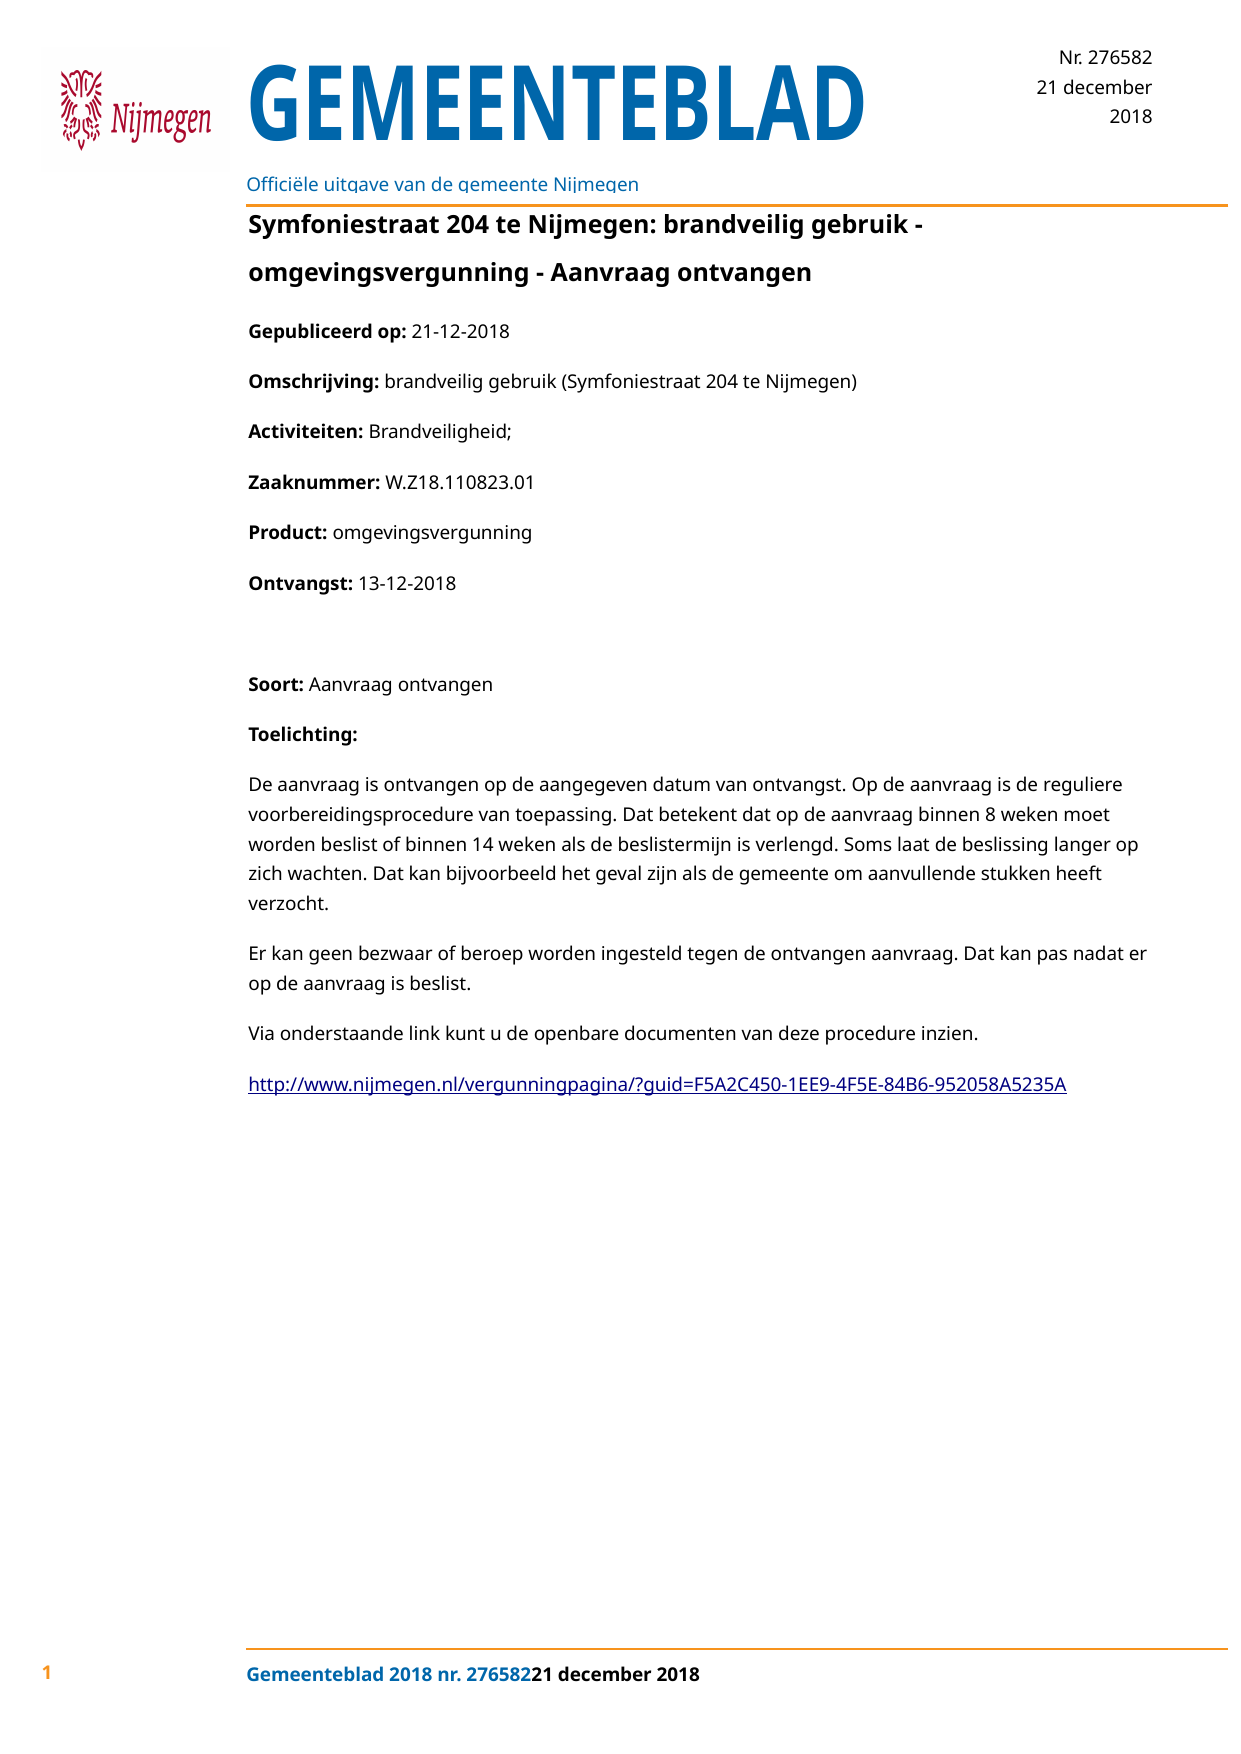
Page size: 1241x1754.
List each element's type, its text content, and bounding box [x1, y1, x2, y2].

text Ontvangst: 13-12-2018 [248, 570, 1152, 596]
picture [41, 47, 231, 172]
text Symfoniestraat 204 te Nijmegen: brandveilig gebruik - omgevingsvergunning - Aanvraag ontvangen [248, 207, 1152, 288]
text Via onderstaande link kunt u de openbare documenten van deze procedure inzien. [248, 1020, 1152, 1046]
text Er kan geen bezwaar of beroep worden ingesteld tegen de ontvangen aanvraag. Dat kan pas nadat er op de aanvraag is beslist. [248, 940, 1152, 996]
text Soort: Aanvraag ontvangen [248, 671, 1152, 697]
text Activiteiten: Brandveiligheid; [248, 419, 1152, 444]
text Zaaknummer: W.Z18.110823.01 [248, 469, 1152, 495]
text Gepubliceerd op: 21-12-2018 [248, 318, 1152, 344]
text Toelichting: [248, 721, 1152, 747]
text Omschrijving: brandveilig gebruik (Symfoniestraat 204 te Nijmegen) [248, 368, 1152, 394]
text De aanvraag is ontvangen op de aangegeven datum van ontvangst. Op de aanvraag is de reguliere voorbereidingsprocedure van toepassing. Dat betekent dat op de aanvraag binnen 8 weken moet worden beslist of binnen 14 weken als de beslistermijn is verlengd. Soms laat de beslissing langer op zich wachten. Dat kan bijvoorbeeld het geval zijn als de gemeente om aanvullende stukken heeft verzocht. [248, 772, 1152, 916]
text http://www.nijmegen.nl/vergunningpagina/?guid=F5A2C450-1EE9-4F5E-84B6-952058A5235A [248, 1071, 1152, 1097]
text Product: omgevingsvergunning [248, 519, 1152, 545]
